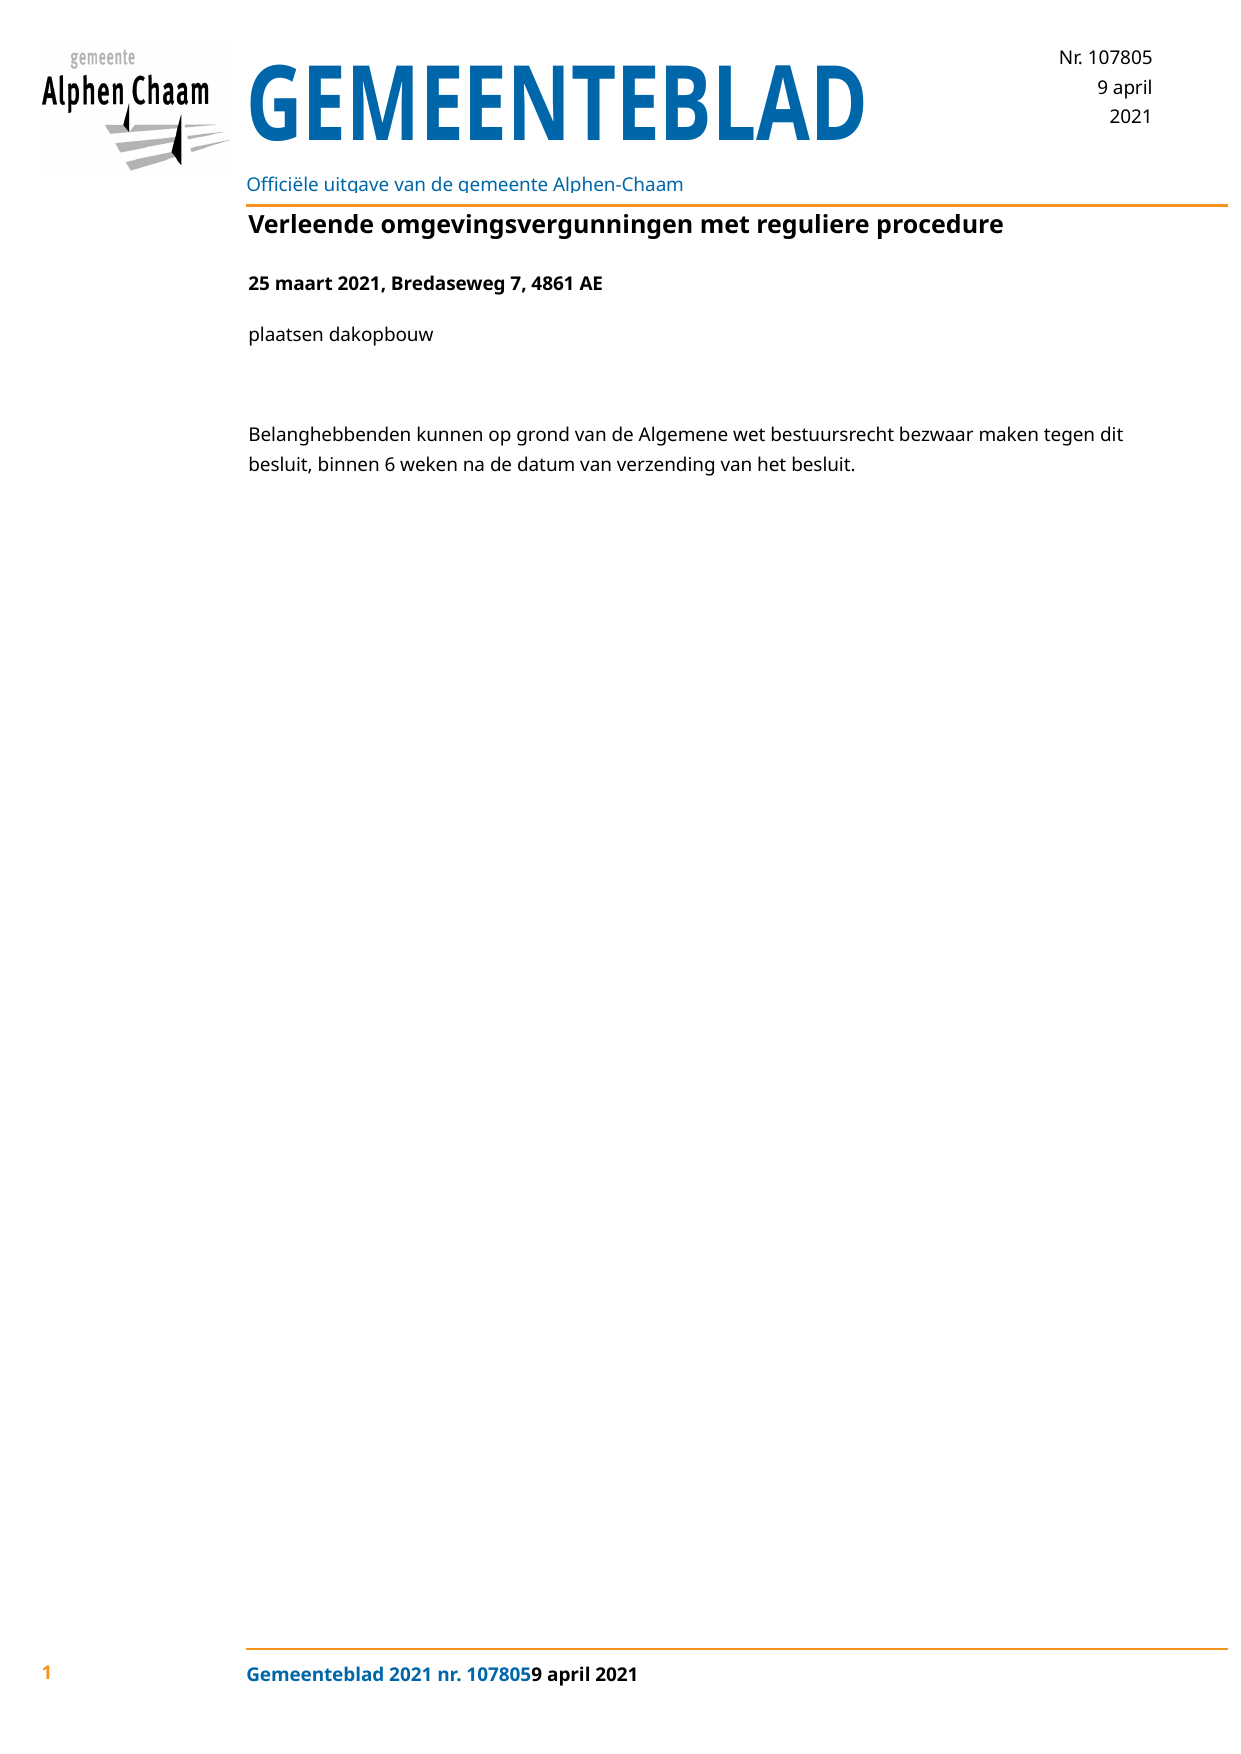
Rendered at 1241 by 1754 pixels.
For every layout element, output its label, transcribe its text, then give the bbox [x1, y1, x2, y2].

text Belanghebbenden kunnen op grond van de Algemene wet bestuursrecht bezwaar maken tegen dit besluit, binnen 6 weken na de datum van verzending van het besluit. [248, 422, 1152, 477]
text plaatsen dakopbouw [248, 321, 1152, 346]
text Verleende omgevingsvergunningen met reguliere procedure [248, 207, 1152, 241]
text 25 maart 2021, Bredaseweg 7, 4861 AE [248, 270, 1152, 296]
picture [41, 47, 231, 172]
